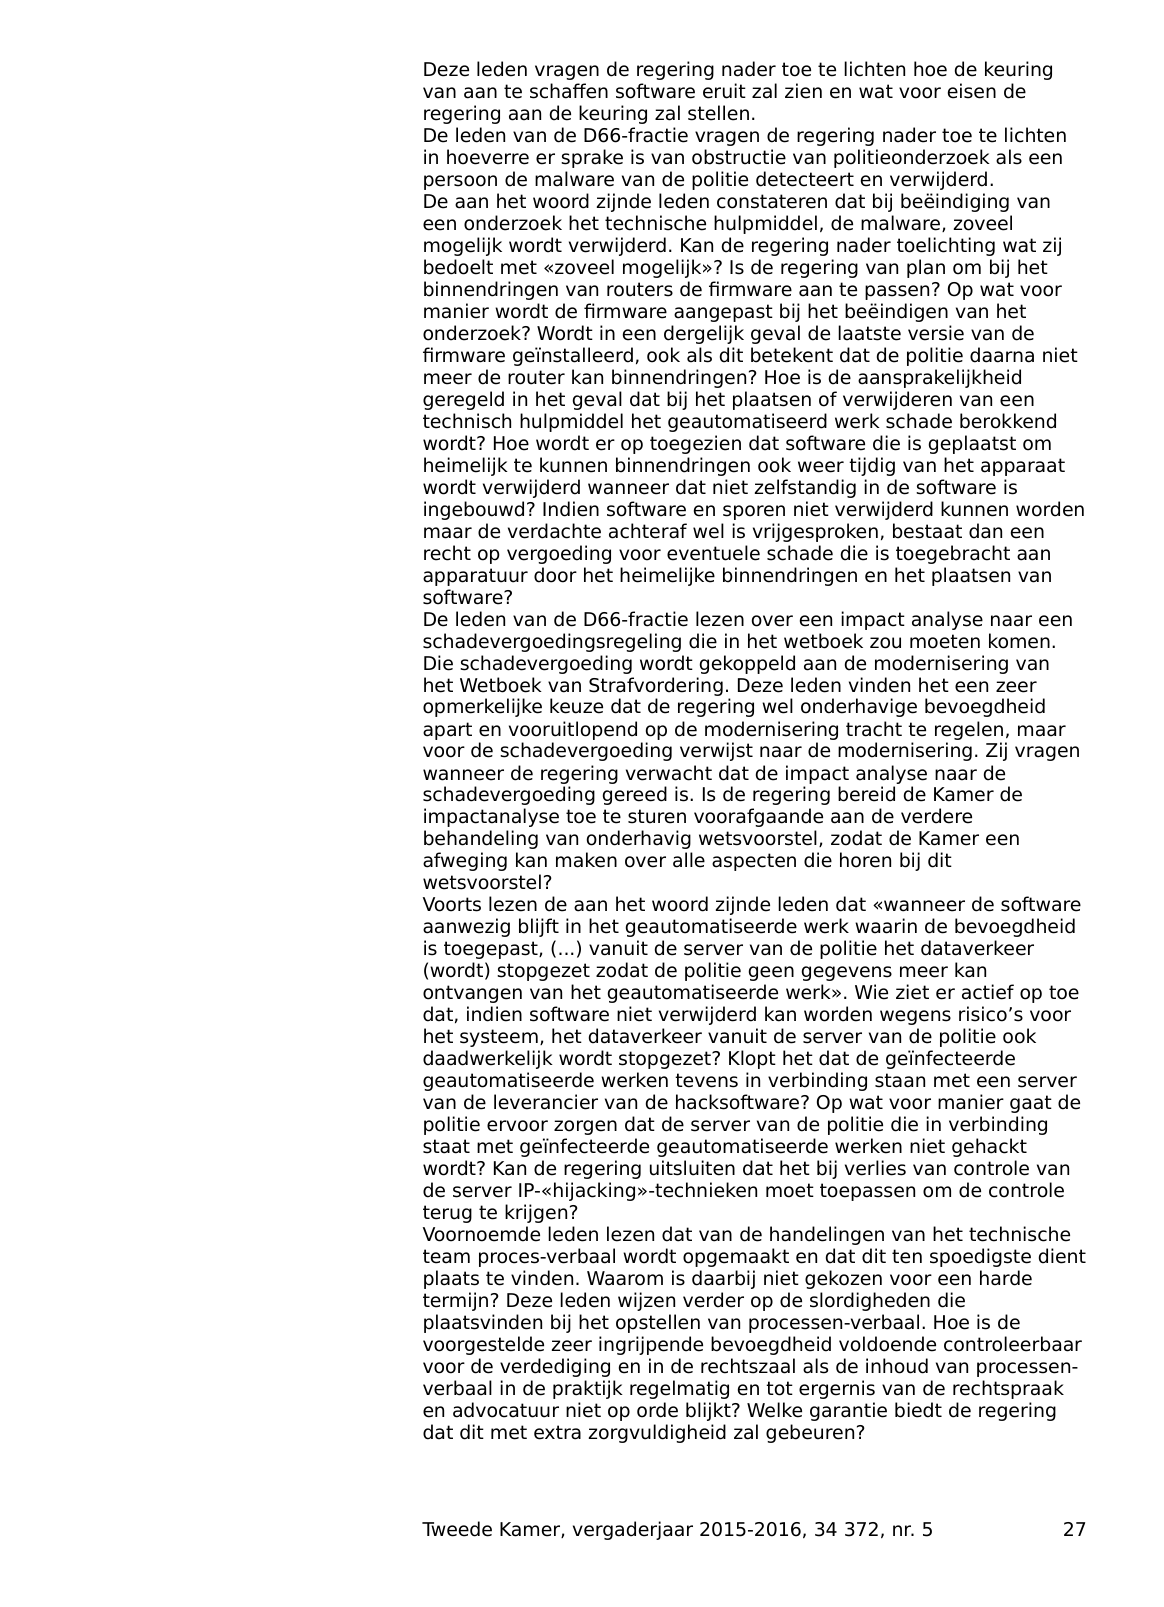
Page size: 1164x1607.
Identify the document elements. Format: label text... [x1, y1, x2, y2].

text Voorts lezen de aan het woord zijnde leden dat «wanneer de software aanwezig blijft in het geautomatiseerde werk waarin de bevoegdheid is toegepast, (...) vanuit de server van de politie het dataverkeer (wordt) stopgezet zodat de politie geen gegevens meer kan ontvangen van het geautomatiseerde werk». Wie ziet er actief op toe dat, indien software niet verwijderd kan worden wegens risico’s voor het systeem, het dataverkeer vanuit de server van de politie ook daadwerkelijk wordt stopgezet? Klopt het dat de geïnfecteerde geautomatiseerde werken tevens in verbinding staan met een server van de leverancier van de hacksoftware? Op wat voor manier gaat de politie ervoor zorgen dat de server van de politie die in verbinding staat met geïnfecteerde geautomatiseerde werken niet gehackt wordt? Kan de regering uitsluiten dat het bij verlies van controle van de server IP-«hijacking»-technieken moet toepassen om de controle terug te krijgen? [422, 894, 1087, 1224]
text Voornoemde leden lezen dat van de handelingen van het technische team proces-verbaal wordt opgemaakt en dat dit ten spoedigste dient plaats te vinden. Waarom is daarbij niet gekozen voor een harde termijn? Deze leden wijzen verder op de slordigheden die plaatsvinden bij het opstellen van processen-verbaal. Hoe is de voorgestelde zeer ingrijpende bevoegdheid voldoende controleerbaar voor de verdediging en in de rechtszaal als de inhoud van processen-verbaal in de praktijk regelmatig en tot ergernis van de rechtspraak en advocatuur niet op orde blijkt? Welke garantie biedt de regering dat dit met extra zorgvuldigheid zal gebeuren? [422, 1224, 1087, 1444]
text Deze leden vragen de regering nader toe te lichten hoe de keuring van aan te schaffen software eruit zal zien en wat voor eisen de regering aan de keuring zal stellen. [422, 59, 1087, 125]
text De leden van de D66-fractie vragen de regering nader toe te lichten in hoeverre er sprake is van obstructie van politieonderzoek als een persoon de malware van de politie detecteert en verwijderd. [422, 125, 1087, 191]
text De leden van de D66-fractie lezen over een impact analyse naar een schadevergoedingsregeling die in het wetboek zou moeten komen. Die schadevergoeding wordt gekoppeld aan de modernisering van het Wetboek van Strafvordering. Deze leden vinden het een zeer opmerkelijke keuze dat de regering wel onderhavige bevoegdheid apart en vooruitlopend op de modernisering tracht te regelen, maar voor de schadevergoeding verwijst naar de modernisering. Zij vragen wanneer de regering verwacht dat de impact analyse naar de schadevergoeding gereed is. Is de regering bereid de Kamer de impactanalyse toe te sturen voorafgaande aan de verdere behandeling van onderhavig wetsvoorstel, zodat de Kamer een afweging kan maken over alle aspecten die horen bij dit wetsvoorstel? [422, 608, 1087, 894]
text De aan het woord zijnde leden constateren dat bij beëindiging van een onderzoek het technische hulpmiddel, de malware, zoveel mogelijk wordt verwijderd. Kan de regering nader toelichting wat zij bedoelt met «zoveel mogelijk»? Is de regering van plan om bij het binnendringen van routers de firmware aan te passen? Op wat voor manier wordt de firmware aangepast bij het beëindigen van het onderzoek? Wordt in een dergelijk geval de laatste versie van de firmware geïnstalleerd, ook als dit betekent dat de politie daarna niet meer de router kan binnendringen? Hoe is de aansprakelijkheid geregeld in het geval dat bij het plaatsen of verwijderen van een technisch hulpmiddel het geautomatiseerd werk schade berokkend wordt? Hoe wordt er op toegezien dat software die is geplaatst om heimelijk te kunnen binnendringen ook weer tijdig van het apparaat wordt verwijderd wanneer dat niet zelfstandig in de software is ingebouwd? Indien software en sporen niet verwijderd kunnen worden maar de verdachte achteraf wel is vrijgesproken, bestaat dan een recht op vergoeding voor eventuele schade die is toegebracht aan apparatuur door het heimelijke binnendringen en het plaatsen van software? [422, 191, 1087, 608]
